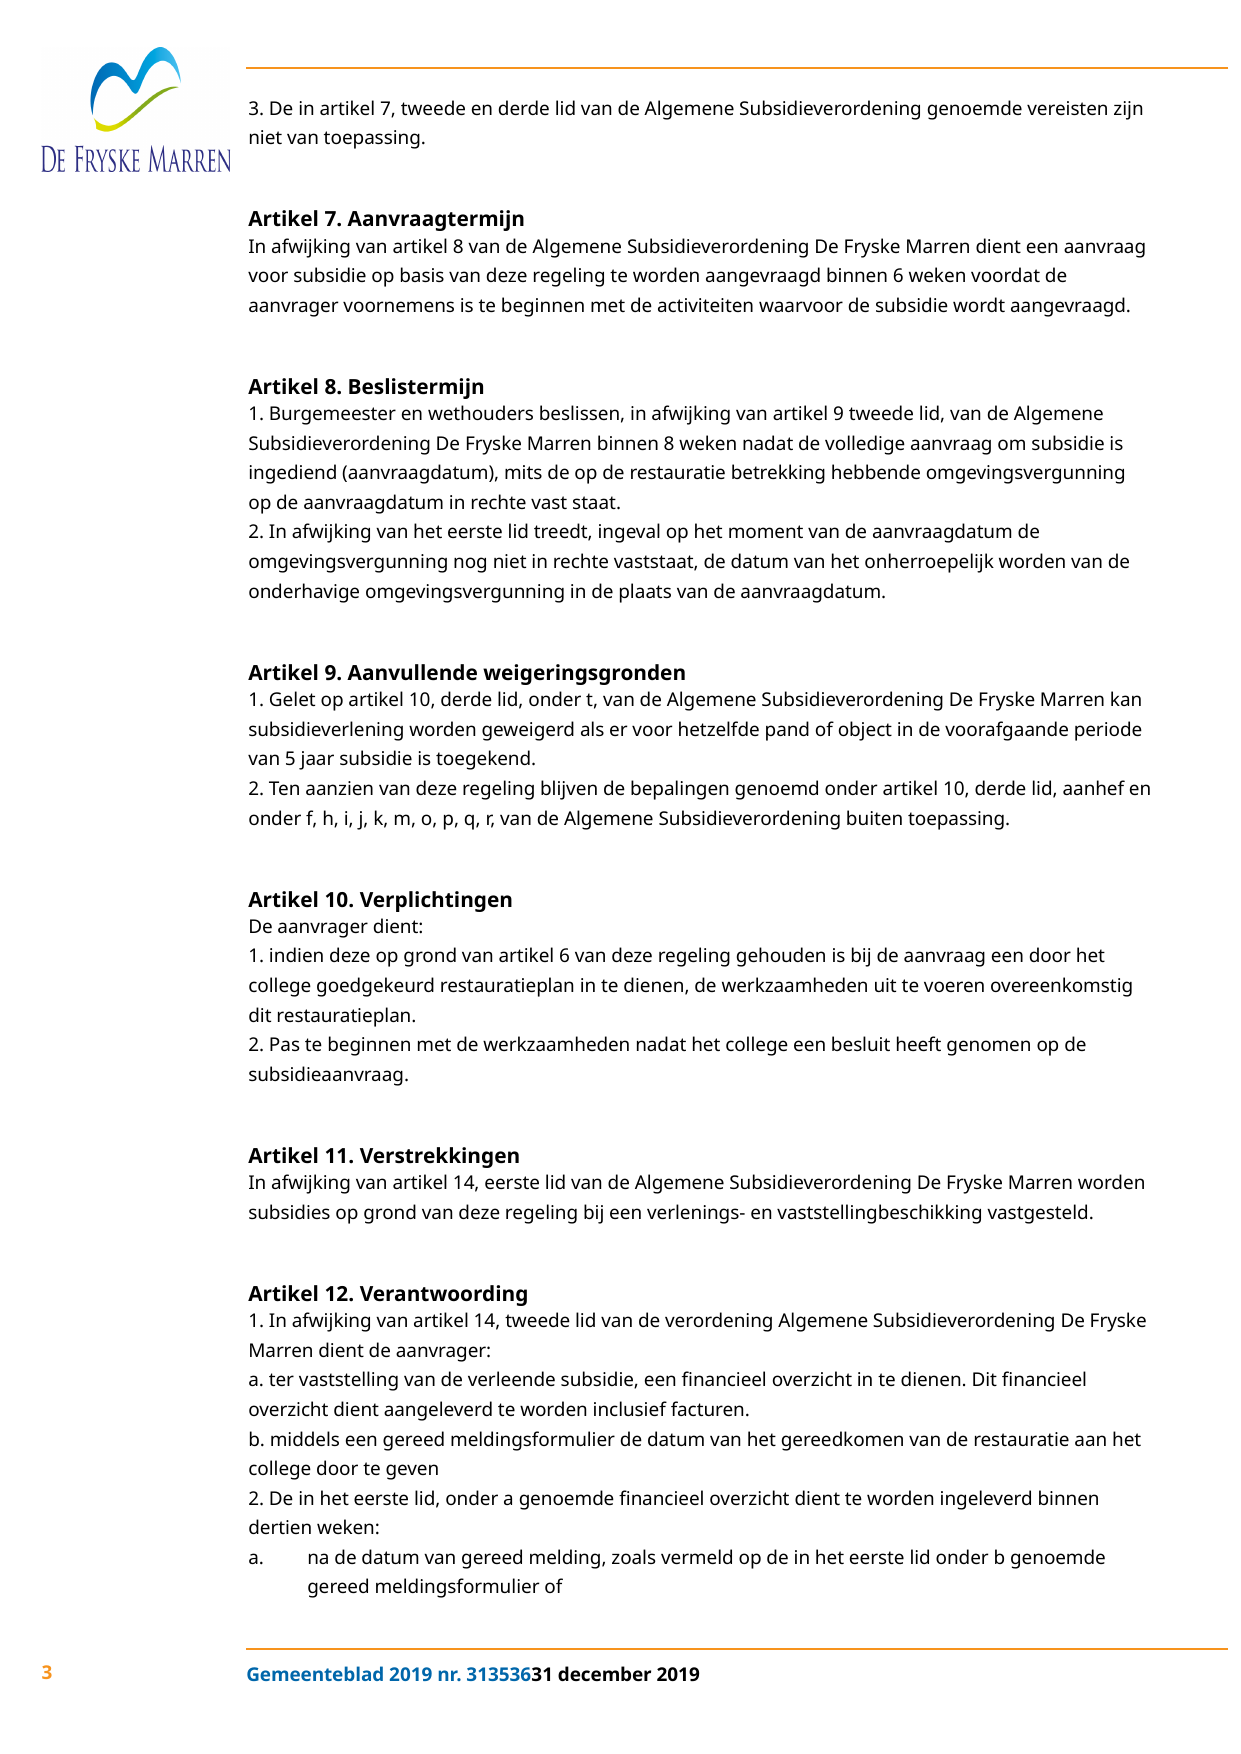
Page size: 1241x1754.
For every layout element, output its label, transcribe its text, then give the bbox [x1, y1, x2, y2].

text In afwijking van artikel 8 van de Algemene Subsidieverordening De Fryske Marren dient een aanvraag voor subsidie op basis van deze regeling te worden aangevraagd binnen 6 weken voordat de aanvrager voornemens is te beginnen met de activiteiten waarvoor de subsidie wordt aangevraagd. [248, 233, 1152, 318]
text a. ter vaststelling van de verleende subsidie, een financieel overzicht in te dienen. Dit financieel overzicht dient aangeleverd te worden inclusief facturen. [248, 1367, 1152, 1422]
text In afwijking van artikel 14, eerste lid van de Algemene Subsidieverordening De Fryske Marren worden subsidies op grond van deze regeling bij een verlenings- en vaststellingbeschikking vastgesteld. [248, 1169, 1152, 1225]
text 1. indien deze op grond van artikel 6 van deze regeling gehouden is bij de aanvraag een door het college goedgekeurd restauratieplan in te dienen, de werkzaamheden uit te voeren overeenkomstig dit restauratieplan. [248, 943, 1152, 1028]
text Artikel 8. Beslistermijn [248, 372, 1152, 400]
text Artikel 11. Verstrekkingen [248, 1141, 1152, 1169]
text Artikel 12. Verantwoording [248, 1279, 1152, 1307]
picture [41, 47, 231, 172]
text 2. De in het eerste lid, onder a genoemde financieel overzicht dient te worden ingeleverd binnen dertien weken: [248, 1485, 1152, 1540]
text 1. Burgemeester en wethouders beslissen, in afwijking van artikel 9 tweede lid, van de Algemene Subsidieverordening De Fryske Marren binnen 8 weken nadat de volledige aanvraag om subsidie is ingediend (aanvraagdatum), mits de op de restauratie betrekking hebbende omgevingsvergunning op de aanvraagdatum in rechte vast staat. [248, 400, 1152, 515]
list na de datum van gereed melding, zoals vermeld op de in het eerste lid onder b genoemde gereed meldingsformulier of [248, 1544, 1152, 1599]
text De aanvrager dient: [248, 913, 1152, 939]
text Artikel 9. Aanvullende weigeringsgronden [248, 658, 1152, 686]
text b. middels een gereed meldingsformulier de datum van het gereedkomen van de restauratie aan het college door te geven [248, 1426, 1152, 1481]
text Artikel 10. Verplichtingen [248, 885, 1152, 913]
text 2. Pas te beginnen met de werkzaamheden nadat het college een besluit heeft genomen op de subsidieaanvraag. [248, 1031, 1152, 1087]
text 1. Gelet op artikel 10, derde lid, onder t, van de Algemene Subsidieverordening De Fryske Marren kan subsidieverlening worden geweigerd als er voor hetzelfde pand of object in de voorafgaande periode van 5 jaar subsidie is toegekend. [248, 686, 1152, 771]
text 2. Ten aanzien van deze regeling blijven de bepalingen genoemd onder artikel 10, derde lid, aanhef en onder f, h, i, j, k, m, o, p, q, r, van de Algemene Subsidieverordening buiten toepassing. [248, 775, 1152, 830]
text 2. In afwijking van het eerste lid treedt, ingeval op het moment van de aanvraagdatum de omgevingsvergunning nog niet in rechte vaststaat, de datum van het onherroepelijk worden van de onderhavige omgevingsvergunning in de plaats van de aanvraagdatum. [248, 519, 1152, 604]
text 1. In afwijking van artikel 14, tweede lid van de verordening Algemene Subsidieverordening De Fryske Marren dient de aanvrager: [248, 1307, 1152, 1363]
text Artikel 7. Aanvraagtermijn [248, 204, 1152, 233]
text 3. De in artikel 7, tweede en derde lid van de Algemene Subsidieverordening genoemde vereisten zijn niet van toepassing. [248, 95, 1152, 150]
